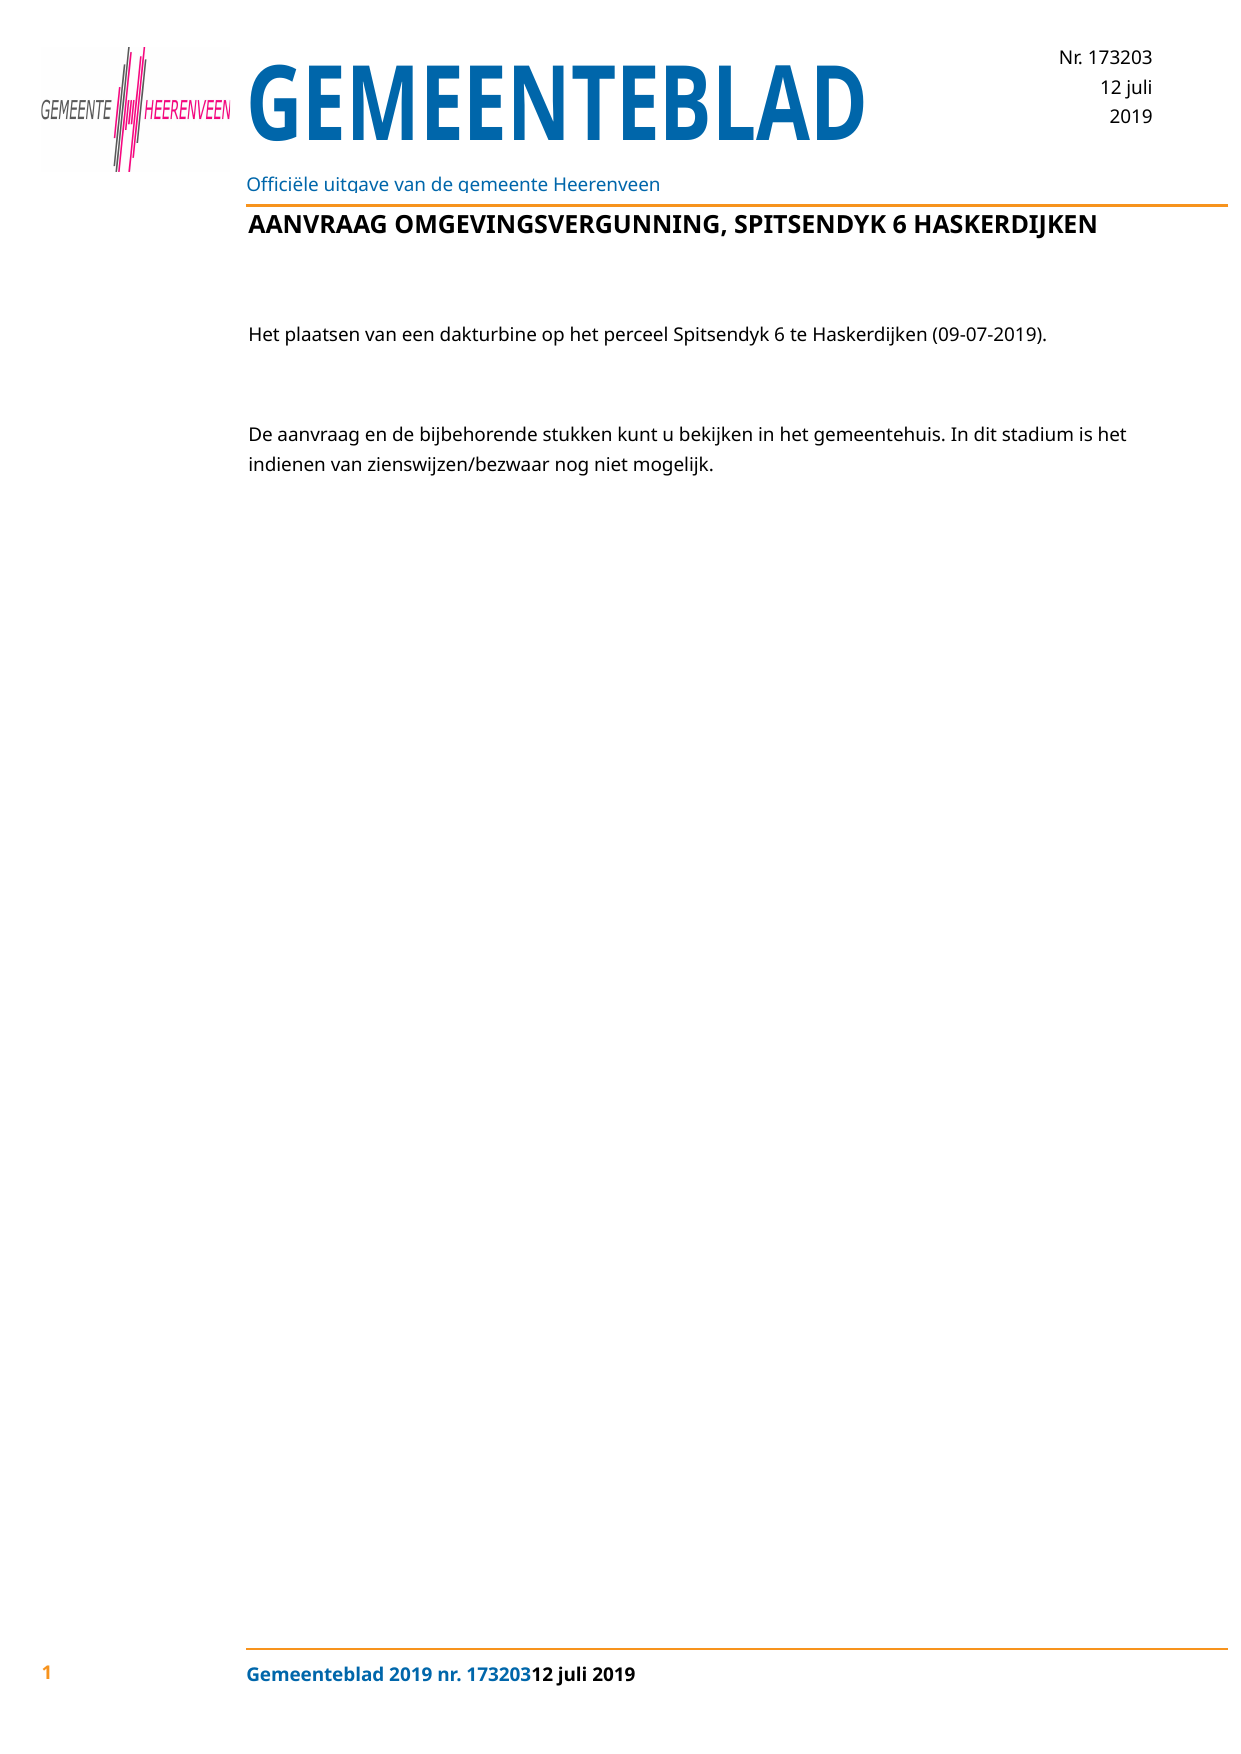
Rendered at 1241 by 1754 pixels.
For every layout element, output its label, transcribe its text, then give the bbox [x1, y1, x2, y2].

text De aanvraag en de bijbehorende stukken kunt u bekijken in het gemeentehuis. In dit stadium is het indienen van zienswijzen/bezwaar nog niet mogelijk. [248, 422, 1152, 477]
picture [41, 47, 231, 172]
text AANVRAAG OMGEVINGSVERGUNNING, SPITSENDYK 6 HASKERDIJKEN [248, 207, 1152, 241]
text Het plaatsen van een dakturbine op het perceel Spitsendyk 6 te Haskerdijken (09-07-2019). [248, 321, 1152, 346]
